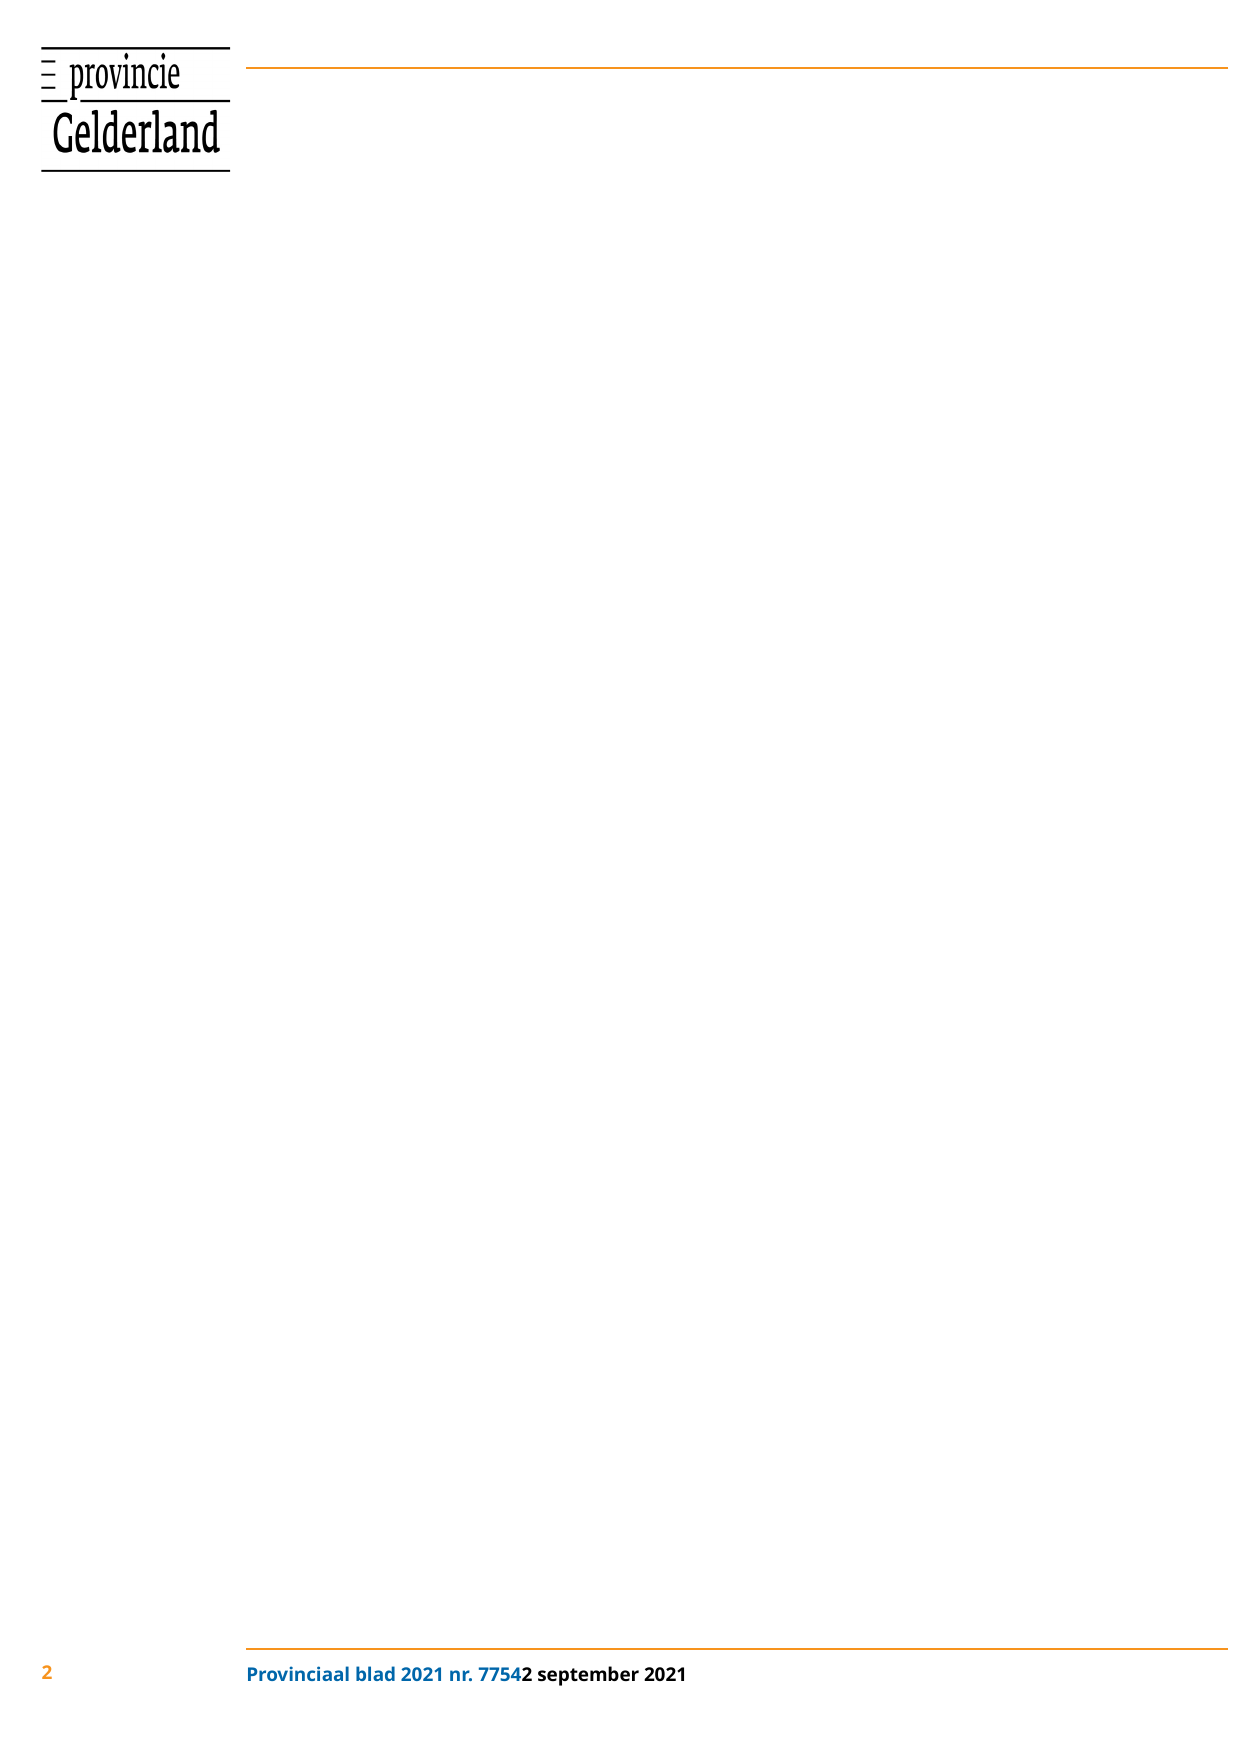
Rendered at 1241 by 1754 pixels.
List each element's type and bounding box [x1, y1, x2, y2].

picture [41, 47, 231, 172]
